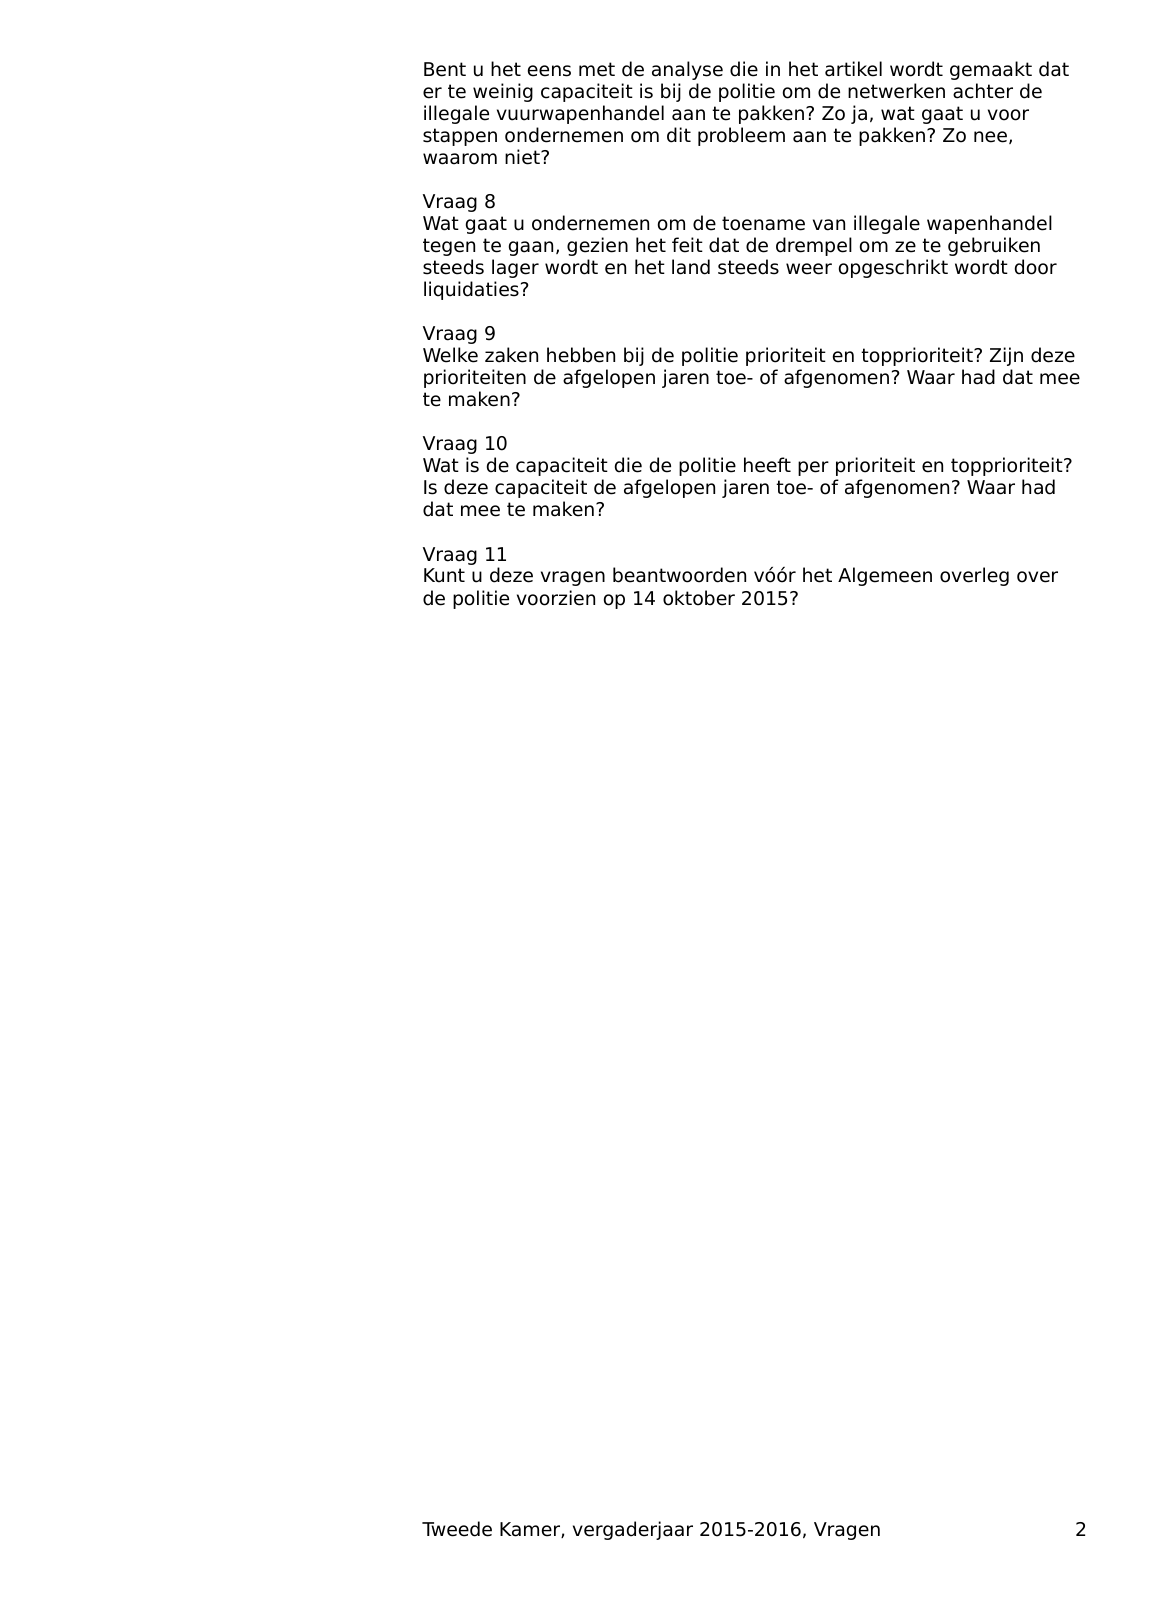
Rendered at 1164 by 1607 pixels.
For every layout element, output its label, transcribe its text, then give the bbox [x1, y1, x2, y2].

text Vraag 11 [422, 543, 1087, 565]
text Wat is de capaciteit die de politie heeft per prioriteit en topprioriteit? Is deze capaciteit de afgelopen jaren toe- of afgenomen? Waar had dat mee te maken? [422, 455, 1087, 521]
text Bent u het eens met de analyse die in het artikel wordt gemaakt dat er te weinig capaciteit is bij de politie om de netwerken achter de illegale vuurwapenhandel aan te pakken? Zo ja, wat gaat u voor stappen ondernemen om dit probleem aan te pakken? Zo nee, waarom niet? [422, 59, 1087, 169]
text Vraag 9 [422, 323, 1087, 345]
text Vraag 8 [422, 191, 1087, 213]
text Vraag 10 [422, 433, 1087, 455]
text Kunt u deze vragen beantwoorden vóór het Algemeen overleg over de politie voorzien op 14 oktober 2015? [422, 565, 1087, 609]
text Welke zaken hebben bij de politie prioriteit en topprioriteit? Zijn deze prioriteiten de afgelopen jaren toe- of afgenomen? Waar had dat mee te maken? [422, 345, 1087, 411]
text Wat gaat u ondernemen om de toename van illegale wapenhandel tegen te gaan, gezien het feit dat de drempel om ze te gebruiken steeds lager wordt en het land steeds weer opgeschrikt wordt door liquidaties? [422, 213, 1087, 301]
